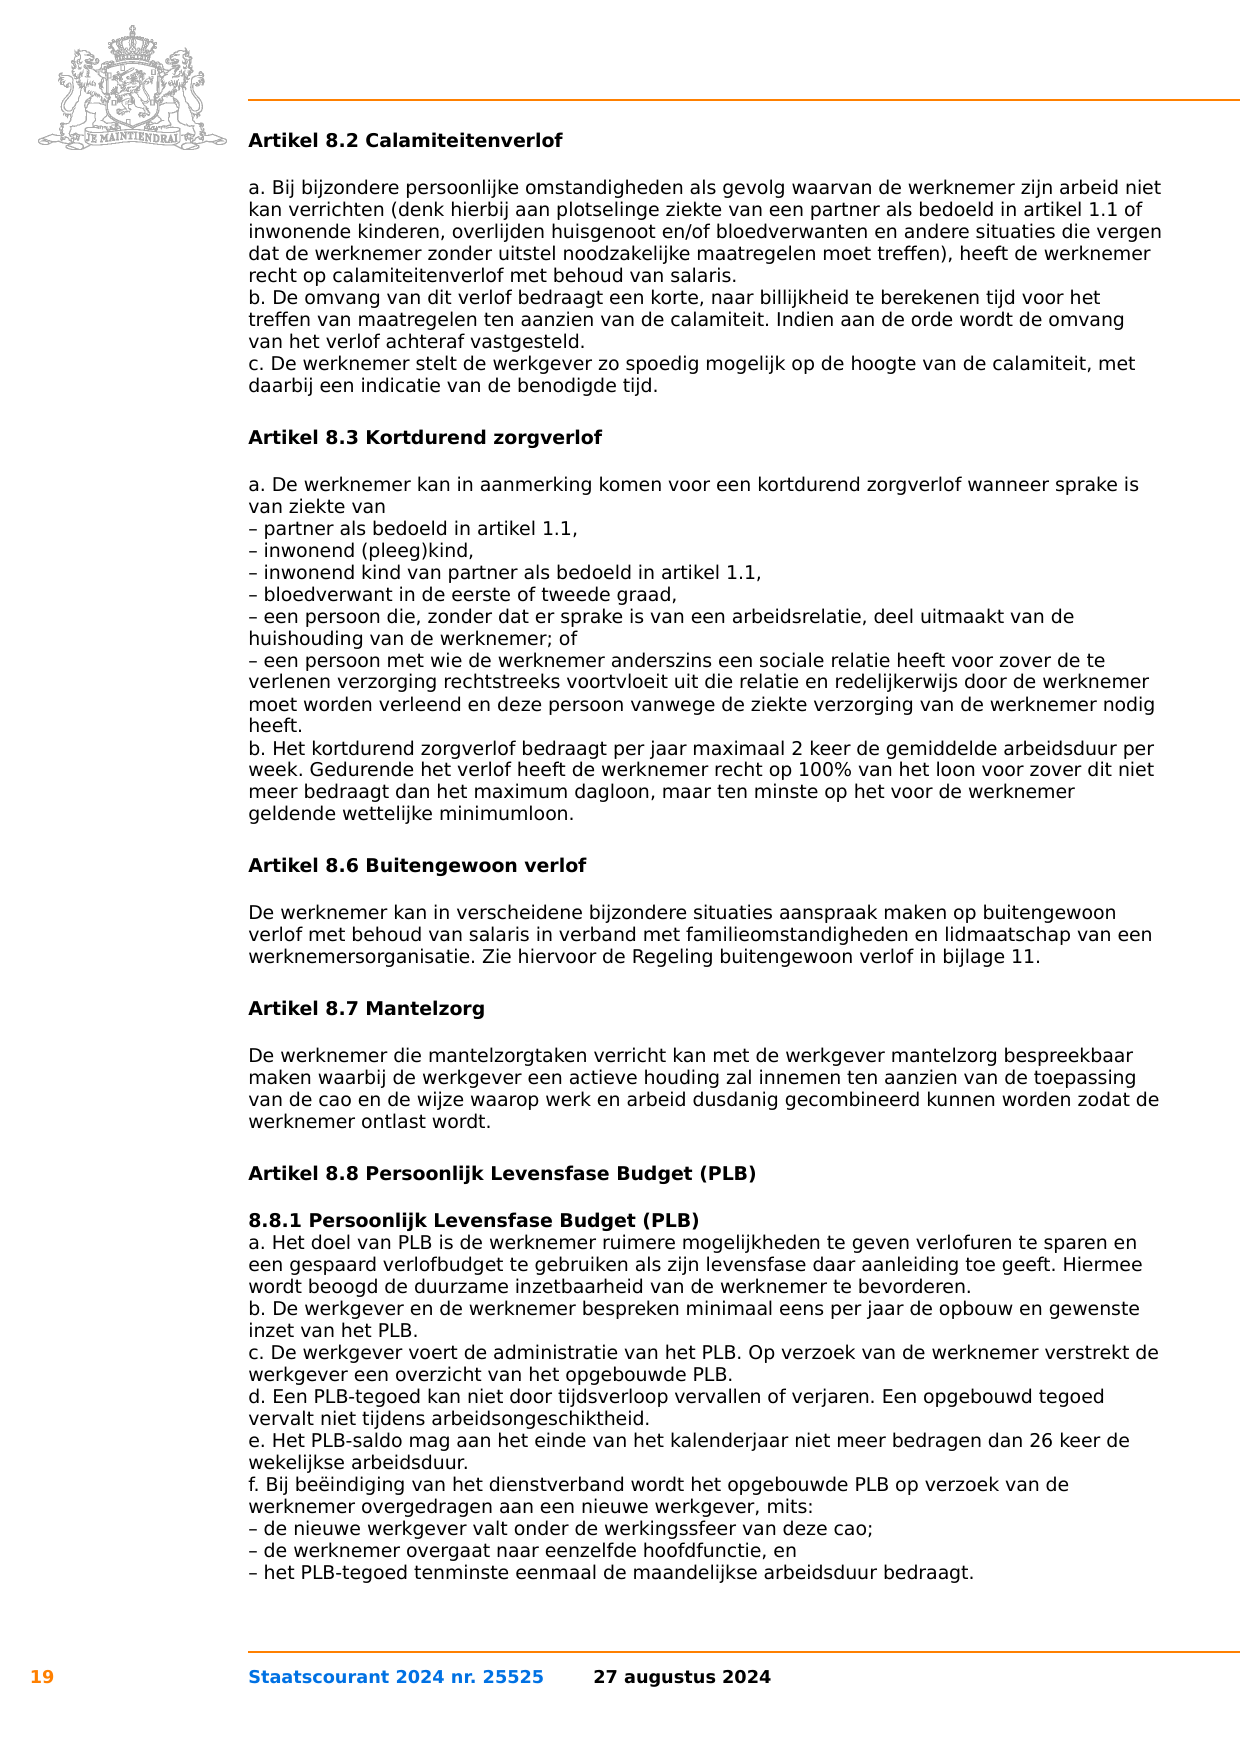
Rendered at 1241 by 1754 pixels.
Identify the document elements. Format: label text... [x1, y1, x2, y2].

subtitle Artikel 8.3 Kortdurend zorgverlof [248, 427, 1163, 449]
text a. Bij bijzondere persoonlijke omstandigheden als gevolg waarvan de werknemer zijn arbeid niet kan verrichten (denk hierbij aan plotselinge ziekte van een partner als bedoeld in artikel 1.1 of inwonende kinderen, overlijden huisgenoot en/of bloedverwanten en andere situaties die vergen dat de werknemer zonder uitstel noodzakelijke maatregelen moet treffen), heeft de werknemer recht op calamiteitenverlof met behoud van salaris. [248, 177, 1163, 287]
text b. De omvang van dit verlof bedraagt een korte, naar billijkheid te berekenen tijd voor het treffen van maatregelen ten aanzien van de calamiteit. Indien aan de orde wordt de omvang van het verlof achteraf vastgesteld. [248, 287, 1163, 353]
text e. Het PLB-saldo mag aan het einde van het kalenderjaar niet meer bedragen dan 26 keer de wekelijkse arbeidsduur. [248, 1430, 1163, 1474]
text f. Bij beëindiging van het dienstverband wordt het opgebouwde PLB op verzoek van de werknemer overgedragen aan een nieuwe werkgever, mits: [248, 1474, 1163, 1518]
picture [38, 25, 227, 150]
subtitle Artikel 8.7 Mantelzorg [248, 998, 1163, 1020]
subtitle 8.8.1 Persoonlijk Levensfase Budget (PLB) [248, 1210, 1163, 1232]
subtitle Artikel 8.6 Buitengewoon verlof [248, 855, 1163, 877]
text – partner als bedoeld in artikel 1.1, [248, 518, 1163, 539]
text d. Een PLB-tegoed kan niet door tijdsverloop vervallen of verjaren. Een opgebouwd tegoed vervalt niet tijdens arbeidsongeschiktheid. [248, 1386, 1163, 1430]
text – inwonend kind van partner als bedoeld in artikel 1.1, [248, 562, 1163, 583]
text a. Het doel van PLB is de werknemer ruimere mogelijkheden te geven verlofuren te sparen en een gespaard verlofbudget te gebruiken als zijn levensfase daar aanleiding toe geeft. Hiermee wordt beoogd de duurzame inzetbaarheid van de werknemer te bevorderen. [248, 1232, 1163, 1298]
text a. De werknemer kan in aanmerking komen voor een kortdurend zorgverlof wanneer sprake is van ziekte van [248, 474, 1163, 518]
text b. De werkgever en de werknemer bespreken minimaal eens per jaar de opbouw en gewenste inzet van het PLB. [248, 1298, 1163, 1342]
text – bloedverwant in de eerste of tweede graad, [248, 583, 1163, 606]
text – een persoon die, zonder dat er sprake is van een arbeidsrelatie, deel uitmaakt van de huishouding van de werknemer; of [248, 606, 1163, 649]
text – de nieuwe werkgever valt onder de werkingssfeer van deze cao; [248, 1518, 1163, 1540]
text c. De werknemer stelt de werkgever zo spoedig mogelijk op de hoogte van de calamiteit, met daarbij een indicatie van de benodigde tijd. [248, 353, 1163, 397]
text – het PLB-tegoed tenminste eenmaal de maandelijkse arbeidsduur bedraagt. [248, 1562, 1163, 1584]
text – de werknemer overgaat naar eenzelfde hoofdfunctie, en [248, 1540, 1163, 1562]
text – inwonend (pleeg)kind, [248, 539, 1163, 562]
text De werknemer kan in verscheidene bijzondere situaties aanspraak maken op buitengewoon verlof met behoud van salaris in verband met familieomstandigheden en lidmaatschap van een werknemersorganisatie. Zie hiervoor de Regeling buitengewoon verlof in bijlage 11. [248, 902, 1163, 968]
text c. De werkgever voert de administratie van het PLB. Op verzoek van de werknemer verstrekt de werkgever een overzicht van het opgebouwde PLB. [248, 1342, 1163, 1386]
text b. Het kortdurend zorgverlof bedraagt per jaar maximaal 2 keer de gemiddelde arbeidsduur per week. Gedurende het verlof heeft de werknemer recht op 100% van het loon voor zover dit niet meer bedraagt dan het maximum dagloon, maar ten minste op het voor de werknemer geldende wettelijke minimumloon. [248, 737, 1163, 825]
subtitle Artikel 8.8 Persoonlijk Levensfase Budget (PLB) [248, 1163, 1163, 1185]
subtitle Artikel 8.2 Calamiteitenverlof [248, 130, 1163, 152]
text – een persoon met wie de werknemer anderszins een sociale relatie heeft voor zover de te verlenen verzorging rechtstreeks voortvloeit uit die relatie en redelijkerwijs door de werknemer moet worden verleend en deze persoon vanwege de ziekte verzorging van de werknemer nodig heeft. [248, 649, 1163, 737]
text De werknemer die mantelzorgtaken verricht kan met de werkgever mantelzorg bespreekbaar maken waarbij de werkgever een actieve houding zal innemen ten aanzien van de toepassing van de cao en de wijze waarop werk en arbeid dusdanig gecombineerd kunnen worden zodat de werknemer ontlast wordt. [248, 1045, 1163, 1133]
